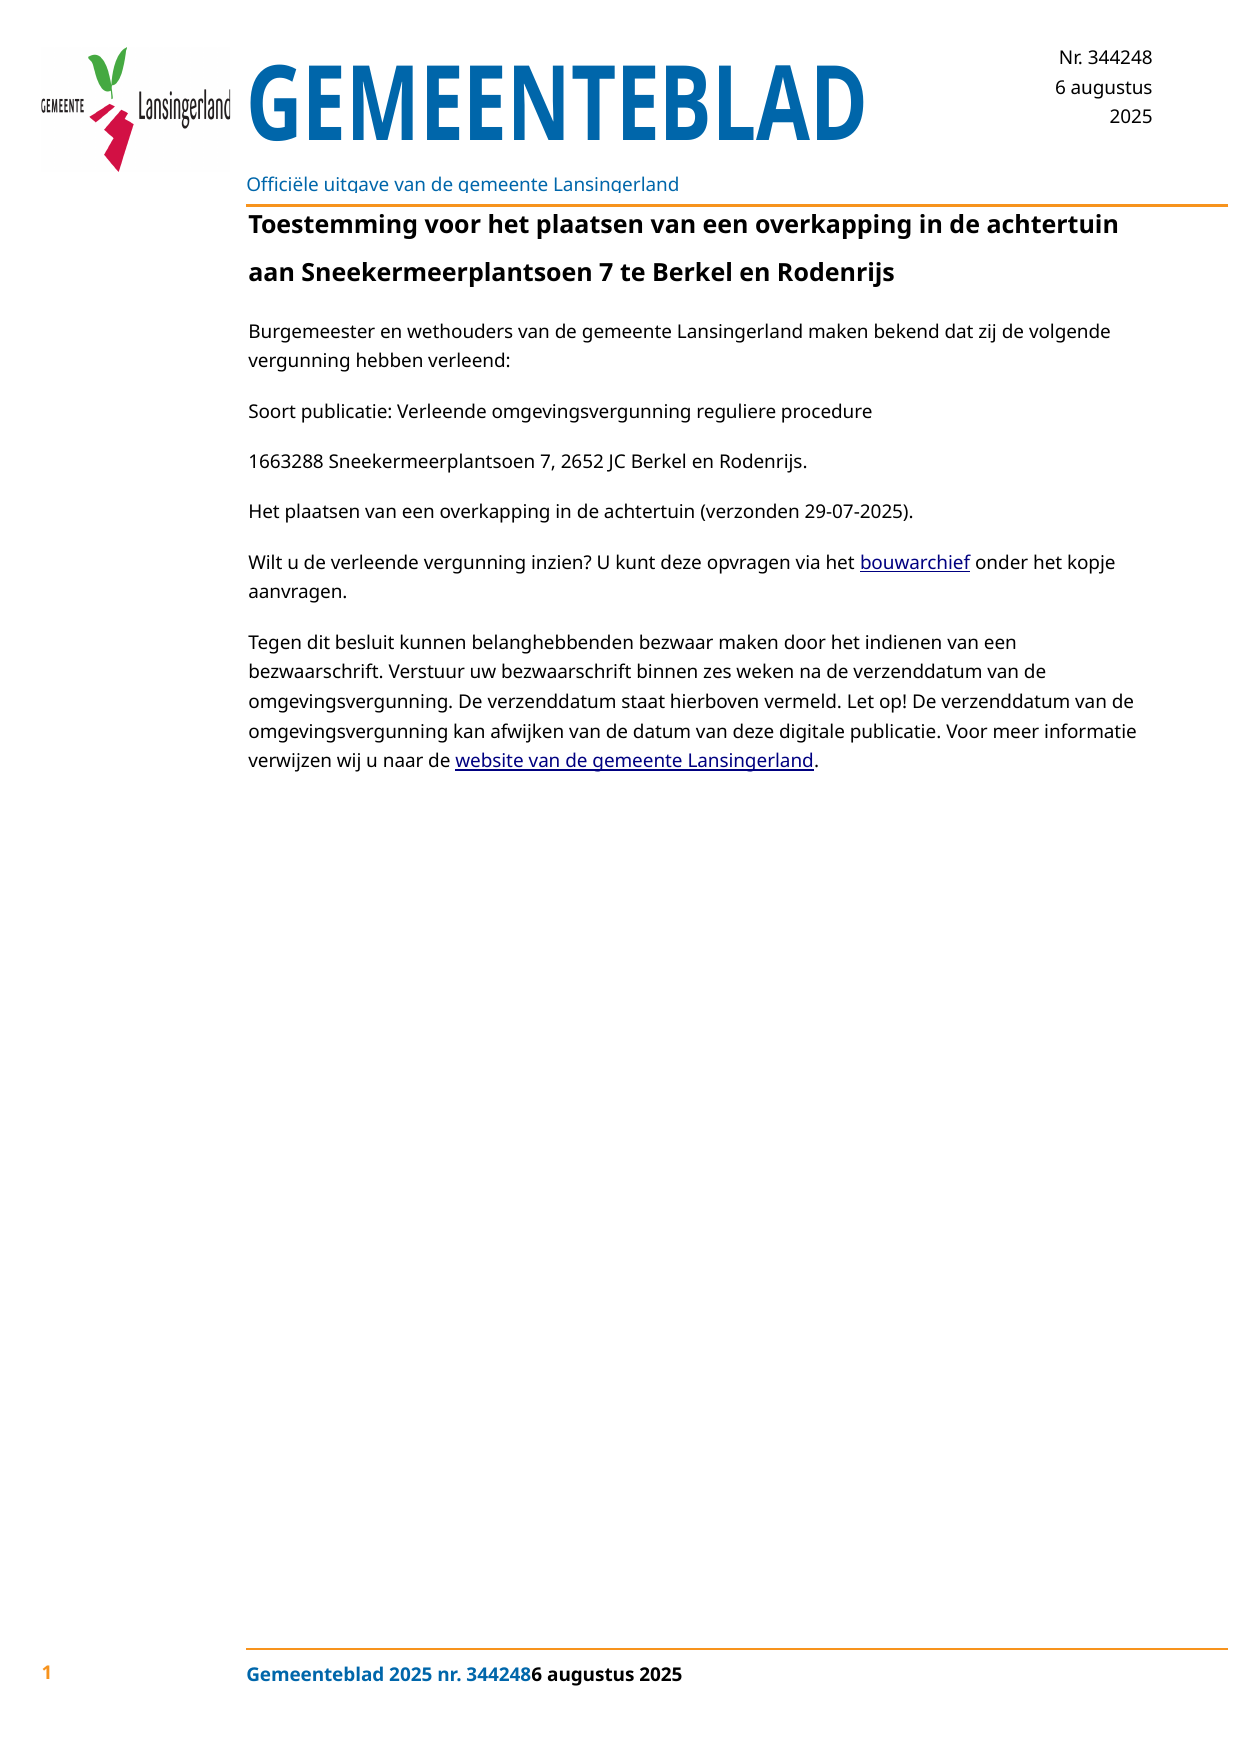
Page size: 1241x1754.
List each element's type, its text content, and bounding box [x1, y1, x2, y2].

picture [41, 47, 231, 172]
text Wilt u de verleende vergunning inzien? U kunt deze opvragen via het bouwarchief onder het kopje aanvragen. [248, 549, 1152, 604]
text Toestemming voor het plaatsen van een overkapping in de achtertuin aan Sneekermeerplantsoen 7 te Berkel en Rodenrijs [248, 207, 1152, 288]
text Burgemeester en wethouders van de gemeente Lansingerland maken bekend dat zij de volgende vergunning hebben verleend: [248, 318, 1152, 373]
text Soort publicatie: Verleende omgevingsvergunning reguliere procedure [248, 398, 1152, 424]
text Tegen dit besluit kunnen belanghebbenden bezwaar maken door het indienen van een bezwaarschrift. Verstuur uw bezwaarschrift binnen zes weken na de verzenddatum van de omgevingsvergunning. De verzenddatum staat hierboven vermeld. Let op! De verzenddatum van de omgevingsvergunning kan afwijken van de datum van deze digitale publicatie. Voor meer informatie verwijzen wij u naar de website van de gemeente Lansingerland. [248, 629, 1152, 773]
text Het plaatsen van een overkapping in de achtertuin (verzonden 29-07-2025). [248, 499, 1152, 524]
text 1663288 Sneekermeerplantsoen 7, 2652 JC Berkel en Rodenrijs. [248, 448, 1152, 474]
